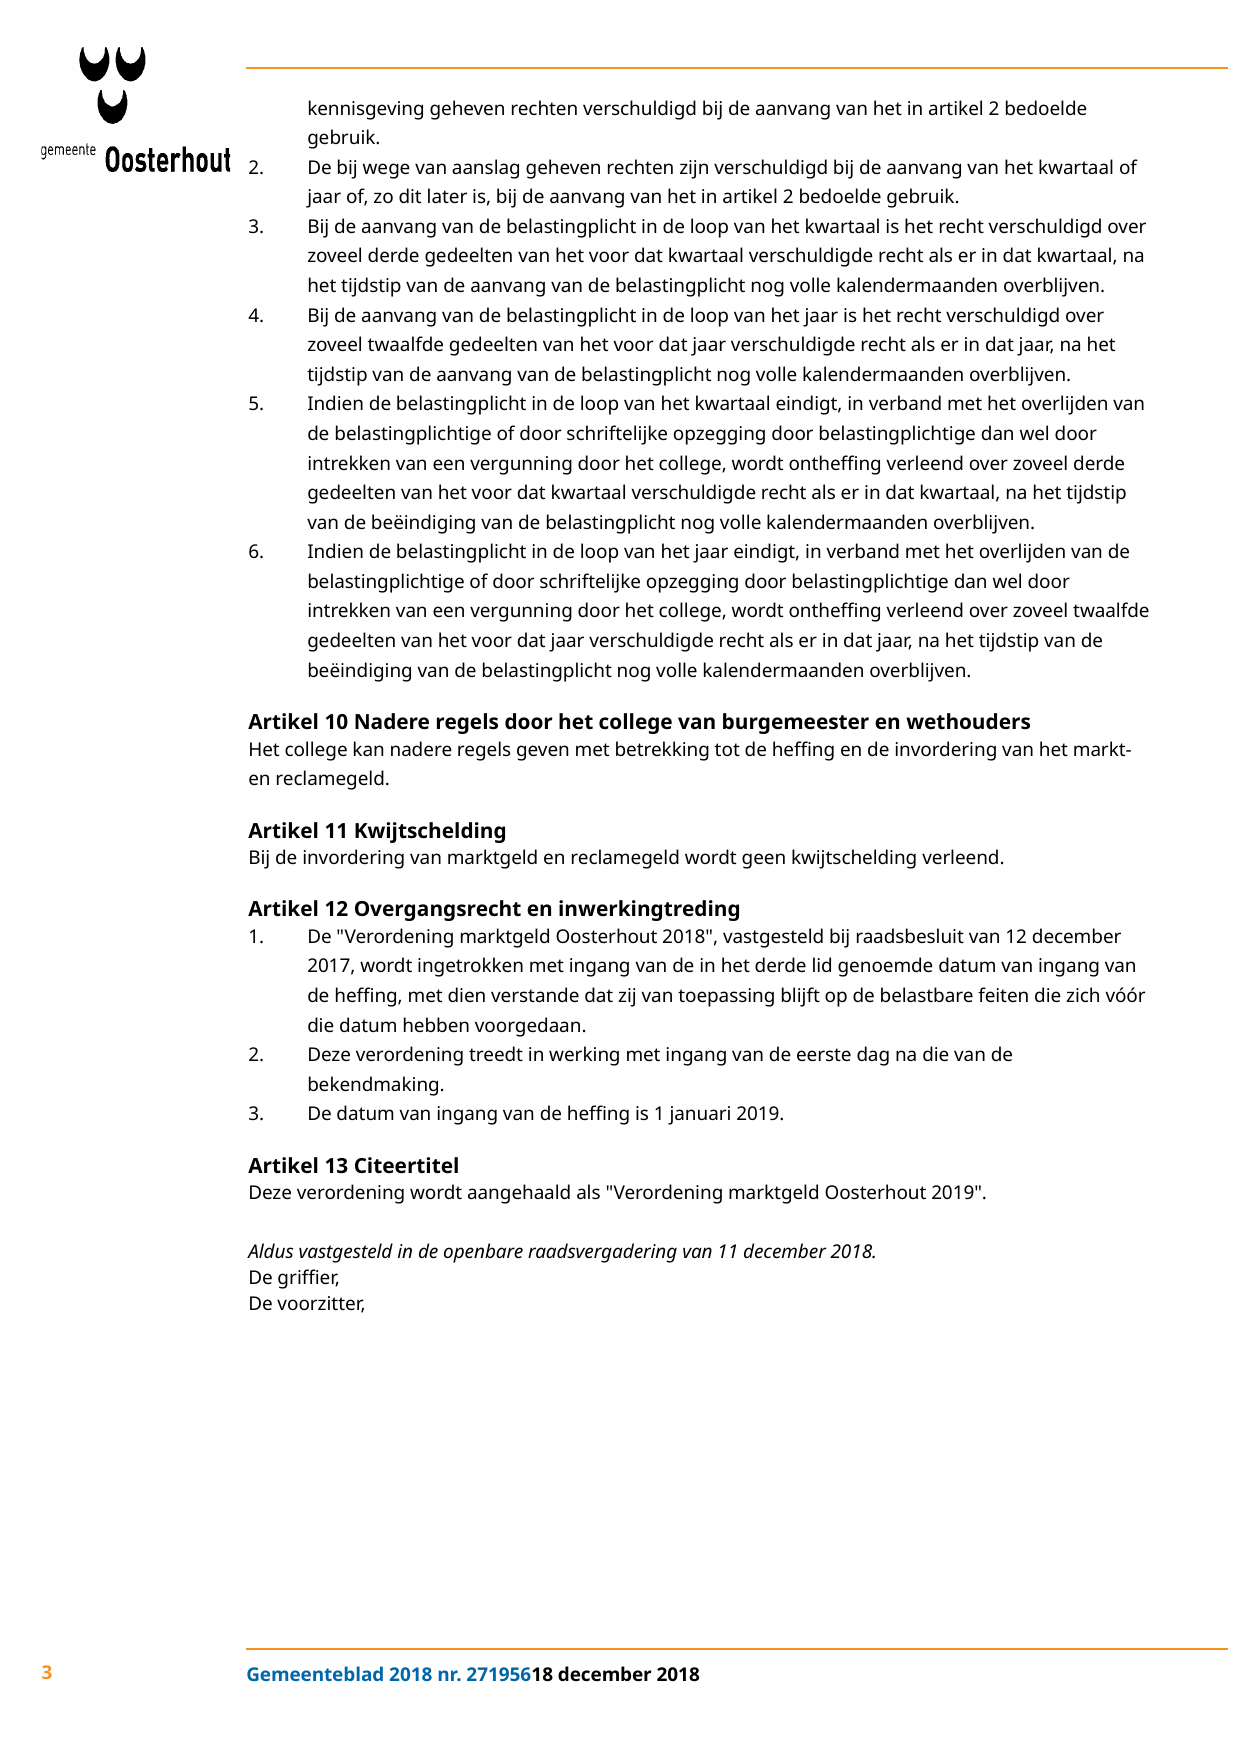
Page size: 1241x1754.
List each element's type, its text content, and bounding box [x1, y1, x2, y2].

list De bij wege van aanslag geheven rechten zijn verschuldigd bij de aanvang van het kwartaal of jaar of, zo dit later is, bij de aanvang van het in artikel 2 bedoelde gebruik. [248, 154, 1152, 209]
text Artikel 13 Citeertitel [248, 1151, 1152, 1179]
picture [41, 47, 231, 172]
text Deze verordening wordt aangehaald als "Verordening marktgeld Oosterhout 2019". [248, 1179, 1152, 1205]
text Aldus vastgesteld in de openbare raadsvergadering van 11 december 2018. [248, 1238, 1152, 1264]
text Bij de invordering van marktgeld en reclamegeld wordt geen kwijtschelding verleend. [248, 844, 1152, 870]
text Artikel 12 Overgangsrecht en inwerkingtreding [248, 894, 1152, 923]
list Indien de belastingplicht in de loop van het jaar eindigt, in verband met het overlijden van de belastingplichtige of door schriftelijke opzegging door belastingplichtige dan wel door intrekken van een vergunning door het college, wordt ontheffing verleend over zoveel twaalfde gedeelten van het voor dat jaar verschuldigde recht als er in dat jaar, na het tijdstip van de beëindiging van de belastingplicht nog volle kalendermaanden overblijven. [248, 538, 1152, 683]
text De voorzitter, [248, 1290, 1152, 1316]
list kennisgeving geheven rechten verschuldigd bij de aanvang van het in artikel 2 bedoelde gebruik. [248, 95, 1152, 150]
list Bij de aanvang van de belastingplicht in de loop van het kwartaal is het recht verschuldigd over zoveel derde gedeelten van het voor dat kwartaal verschuldigde recht als er in dat kwartaal, na het tijdstip van de aanvang van de belastingplicht nog volle kalendermaanden overblijven. [248, 213, 1152, 298]
list Deze verordening treedt in werking met ingang van de eerste dag na die van de bekendmaking. [248, 1041, 1152, 1097]
list Bij de aanvang van de belastingplicht in de loop van het jaar is het recht verschuldigd over zoveel twaalfde gedeelten van het voor dat jaar verschuldigde recht als er in dat jaar, na het tijdstip van de aanvang van de belastingplicht nog volle kalendermaanden overblijven. [248, 302, 1152, 387]
text Artikel 11 Kwijtschelding [248, 816, 1152, 844]
list De datum van ingang van de heffing is 1 januari 2019. [248, 1101, 1152, 1126]
text De griffier, [248, 1264, 1152, 1290]
list Indien de belastingplicht in de loop van het kwartaal eindigt, in verband met het overlijden van de belastingplichtige of door schriftelijke opzegging door belastingplichtige dan wel door intrekken van een vergunning door het college, wordt ontheffing verleend over zoveel derde gedeelten van het voor dat kwartaal verschuldigde recht als er in dat kwartaal, na het tijdstip van de beëindiging van de belastingplicht nog volle kalendermaanden overblijven. [248, 391, 1152, 535]
list De "Verordening marktgeld Oosterhout 2018", vastgesteld bij raadsbesluit van 12 december 2017, wordt ingetrokken met ingang van de in het derde lid genoemde datum van ingang van de heffing, met dien verstande dat zij van toepassing blijft op de belastbare feiten die zich vóór die datum hebben voorgedaan. [248, 923, 1152, 1037]
text Het college kan nadere regels geven met betrekking tot de heffing en de invordering van het markt- en reclamegeld. [248, 736, 1152, 791]
text Artikel 10 Nadere regels door het college van burgemeester en wethouders [248, 707, 1152, 736]
